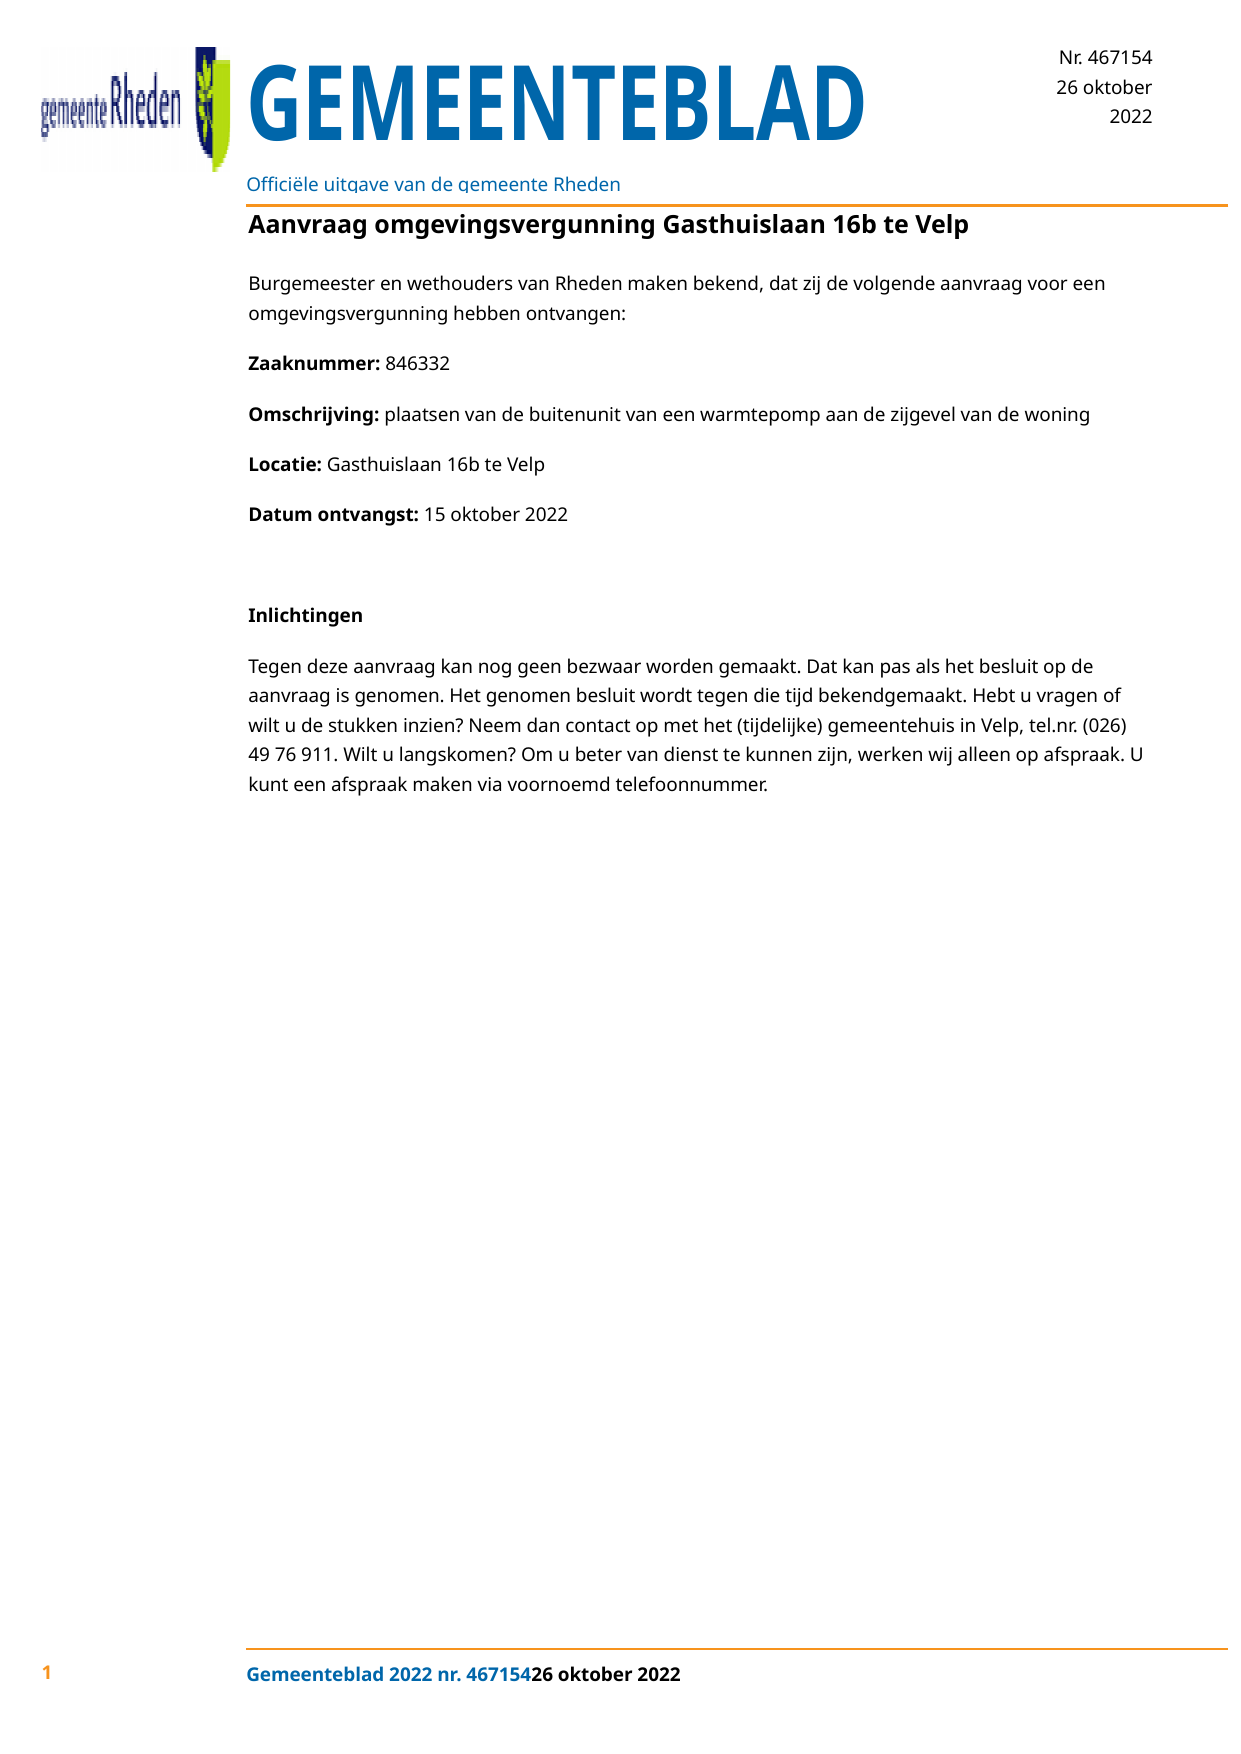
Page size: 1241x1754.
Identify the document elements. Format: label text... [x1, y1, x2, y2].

text Locatie: Gasthuislaan 16b te Velp [248, 451, 1152, 477]
picture [41, 47, 231, 172]
text Inlichtingen [248, 602, 1152, 628]
text Aanvraag omgevingsvergunning Gasthuislaan 16b te Velp [248, 207, 1152, 241]
text Datum ontvangst: 15 oktober 2022 [248, 502, 1152, 527]
text Omschrijving: plaatsen van de buitenunit van een warmtepomp aan de zijgevel van de woning [248, 401, 1152, 426]
text Tegen deze aanvraag kan nog geen bezwaar worden gemaakt. Dat kan pas als het besluit op de aanvraag is genomen. Het genomen besluit wordt tegen die tijd bekendgemaakt. Hebt u vragen of wilt u de stukken inzien? Neem dan contact op met het (tijdelijke) gemeentehuis in Velp, tel.nr. (026) 49 76 911. Wilt u langskomen? Om u beter van dienst te kunnen zijn, werken wij alleen op afspraak. U kunt een afspraak maken via voornoemd telefoonnummer. [248, 653, 1152, 797]
text Zaaknummer: 846332 [248, 350, 1152, 376]
text Burgemeester en wethouders van Rheden maken bekend, dat zij de volgende aanvraag voor een omgevingsvergunning hebben ontvangen: [248, 270, 1152, 326]
